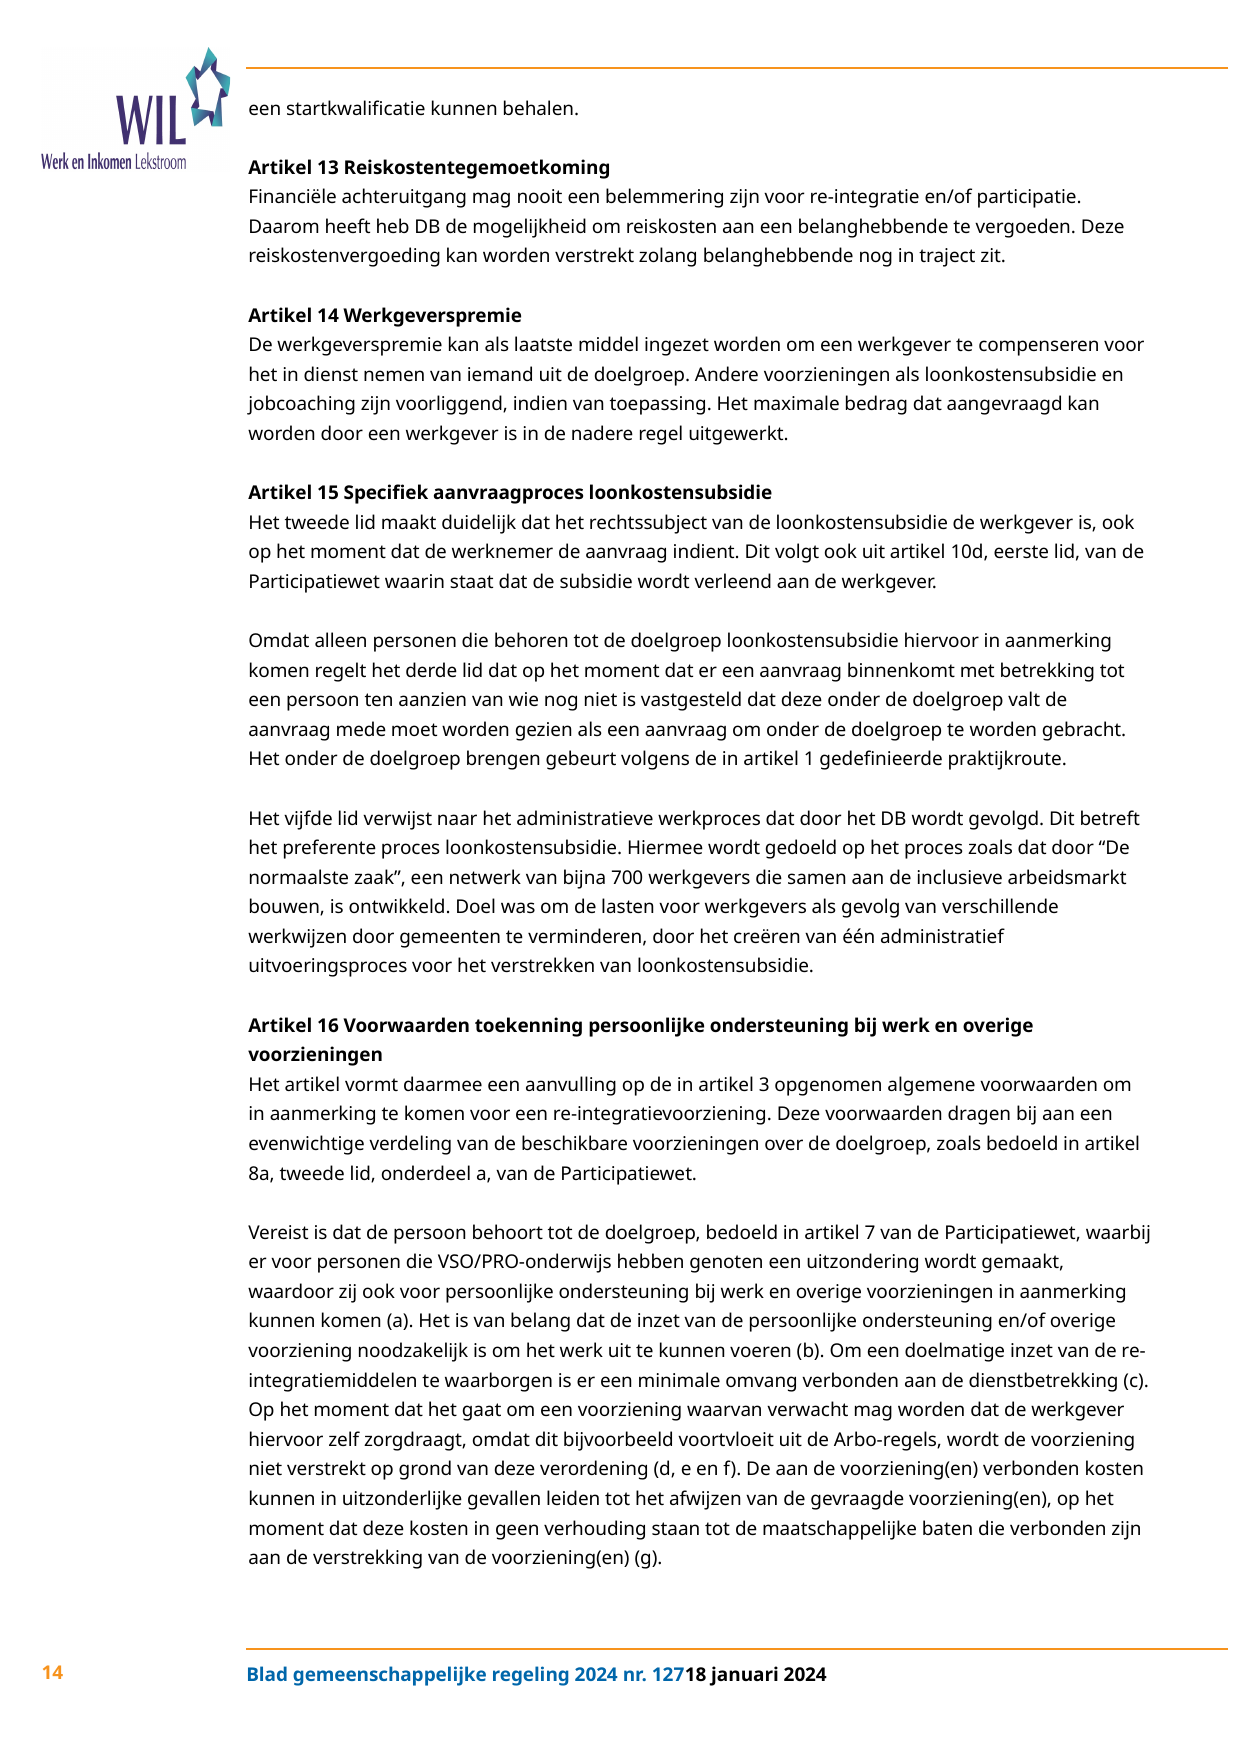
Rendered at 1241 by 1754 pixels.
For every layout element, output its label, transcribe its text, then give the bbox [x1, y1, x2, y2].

text Het artikel vormt daarmee een aanvulling op de in artikel 3 opgenomen algemene voorwaarden om in aanmerking te komen voor een re-integratievoorziening. Deze voorwaarden dragen bij aan een evenwichtige verdeling van de beschikbare voorzieningen over de doelgroep, zoals bedoeld in artikel 8a, tweede lid, onderdeel a, van de Participatiewet. [248, 1071, 1152, 1186]
text Artikel 13 Reiskostentegemoetkoming [248, 154, 1152, 180]
text Het vijfde lid verwijst naar het administratieve werkproces dat door het DB wordt gevolgd. Dit betreft het preferente proces loonkostensubsidie. Hiermee wordt gedoeld op het proces zoals dat door “De normaalste zaak”, een netwerk van bijna 700 werkgevers die samen aan de inclusieve arbeidsmarkt bouwen, is ontwikkeld. Doel was om de lasten voor werkgevers als gevolg van verschillende werkwijzen door gemeenten te verminderen, door het creëren van één administratief uitvoeringsproces voor het verstrekken van loonkostensubsidie. [248, 805, 1152, 978]
text Artikel 16 Voorwaarden toekenning persoonlijke ondersteuning bij werk en overige voorzieningen [248, 1012, 1152, 1067]
text Vereist is dat de persoon behoort tot de doelgroep, bedoeld in artikel 7 van de Participatiewet, waarbij er voor personen die VSO/PRO-onderwijs hebben genoten een uitzondering wordt gemaakt, waardoor zij ook voor persoonlijke ondersteuning bij werk en overige voorzieningen in aanmerking kunnen komen (a). Het is van belang dat de inzet van de persoonlijke ondersteuning en/of overige voorziening noodzakelijk is om het werk uit te kunnen voeren (b). Om een doelmatige inzet van de re-integratiemiddelen te waarborgen is er een minimale omvang verbonden aan de dienstbetrekking (c). Op het moment dat het gaat om een voorziening waarvan verwacht mag worden dat de werkgever hiervoor zelf zorgdraagt, omdat dit bijvoorbeeld voortvloeit uit de Arbo-regels, wordt de voorziening niet verstrekt op grond van deze verordening (d, e en f). De aan de voorziening(en) verbonden kosten kunnen in uitzonderlijke gevallen leiden tot het afwijzen van de gevraagde voorziening(en), op het moment dat deze kosten in geen verhouding staan tot de maatschappelijke baten die verbonden zijn aan de verstrekking van de voorziening(en) (g). [248, 1219, 1152, 1570]
text Artikel 15 Specifiek aanvraagproces loonkostensubsidie [248, 479, 1152, 505]
picture [41, 47, 231, 172]
text Artikel 14 Werkgeverspremie [248, 302, 1152, 328]
text Financiële achteruitgang mag nooit een belemmering zijn voor re-integratie en/of participatie. Daarom heeft heb DB de mogelijkheid om reiskosten aan een belanghebbende te vergoeden. Deze reiskostenvergoeding kan worden verstrekt zolang belanghebbende nog in traject zit. [248, 183, 1152, 268]
text Het tweede lid maakt duidelijk dat het rechtssubject van de loonkostensubsidie de werkgever is, ook op het moment dat de werknemer de aanvraag indient. Dit volgt ook uit artikel 10d, eerste lid, van de Participatiewet waarin staat dat de subsidie wordt verleend aan de werkgever. [248, 509, 1152, 594]
text Omdat alleen personen die behoren tot de doelgroep loonkostensubsidie hiervoor in aanmerking komen regelt het derde lid dat op het moment dat er een aanvraag binnenkomt met betrekking tot een persoon ten aanzien van wie nog niet is vastgesteld dat deze onder de doelgroep valt de aanvraag mede moet worden gezien als een aanvraag om onder de doelgroep te worden gebracht. Het onder de doelgroep brengen gebeurt volgens de in artikel 1 gedefinieerde praktijkroute. [248, 627, 1152, 771]
text een startkwalificatie kunnen behalen. [248, 95, 1152, 121]
text De werkgeverspremie kan als laatste middel ingezet worden om een werkgever te compenseren voor het in dienst nemen van iemand uit de doelgroep. Andere voorzieningen als loonkostensubsidie en jobcoaching zijn voorliggend, indien van toepassing. Het maximale bedrag dat aangevraagd kan worden door een werkgever is in de nadere regel uitgewerkt. [248, 331, 1152, 446]
